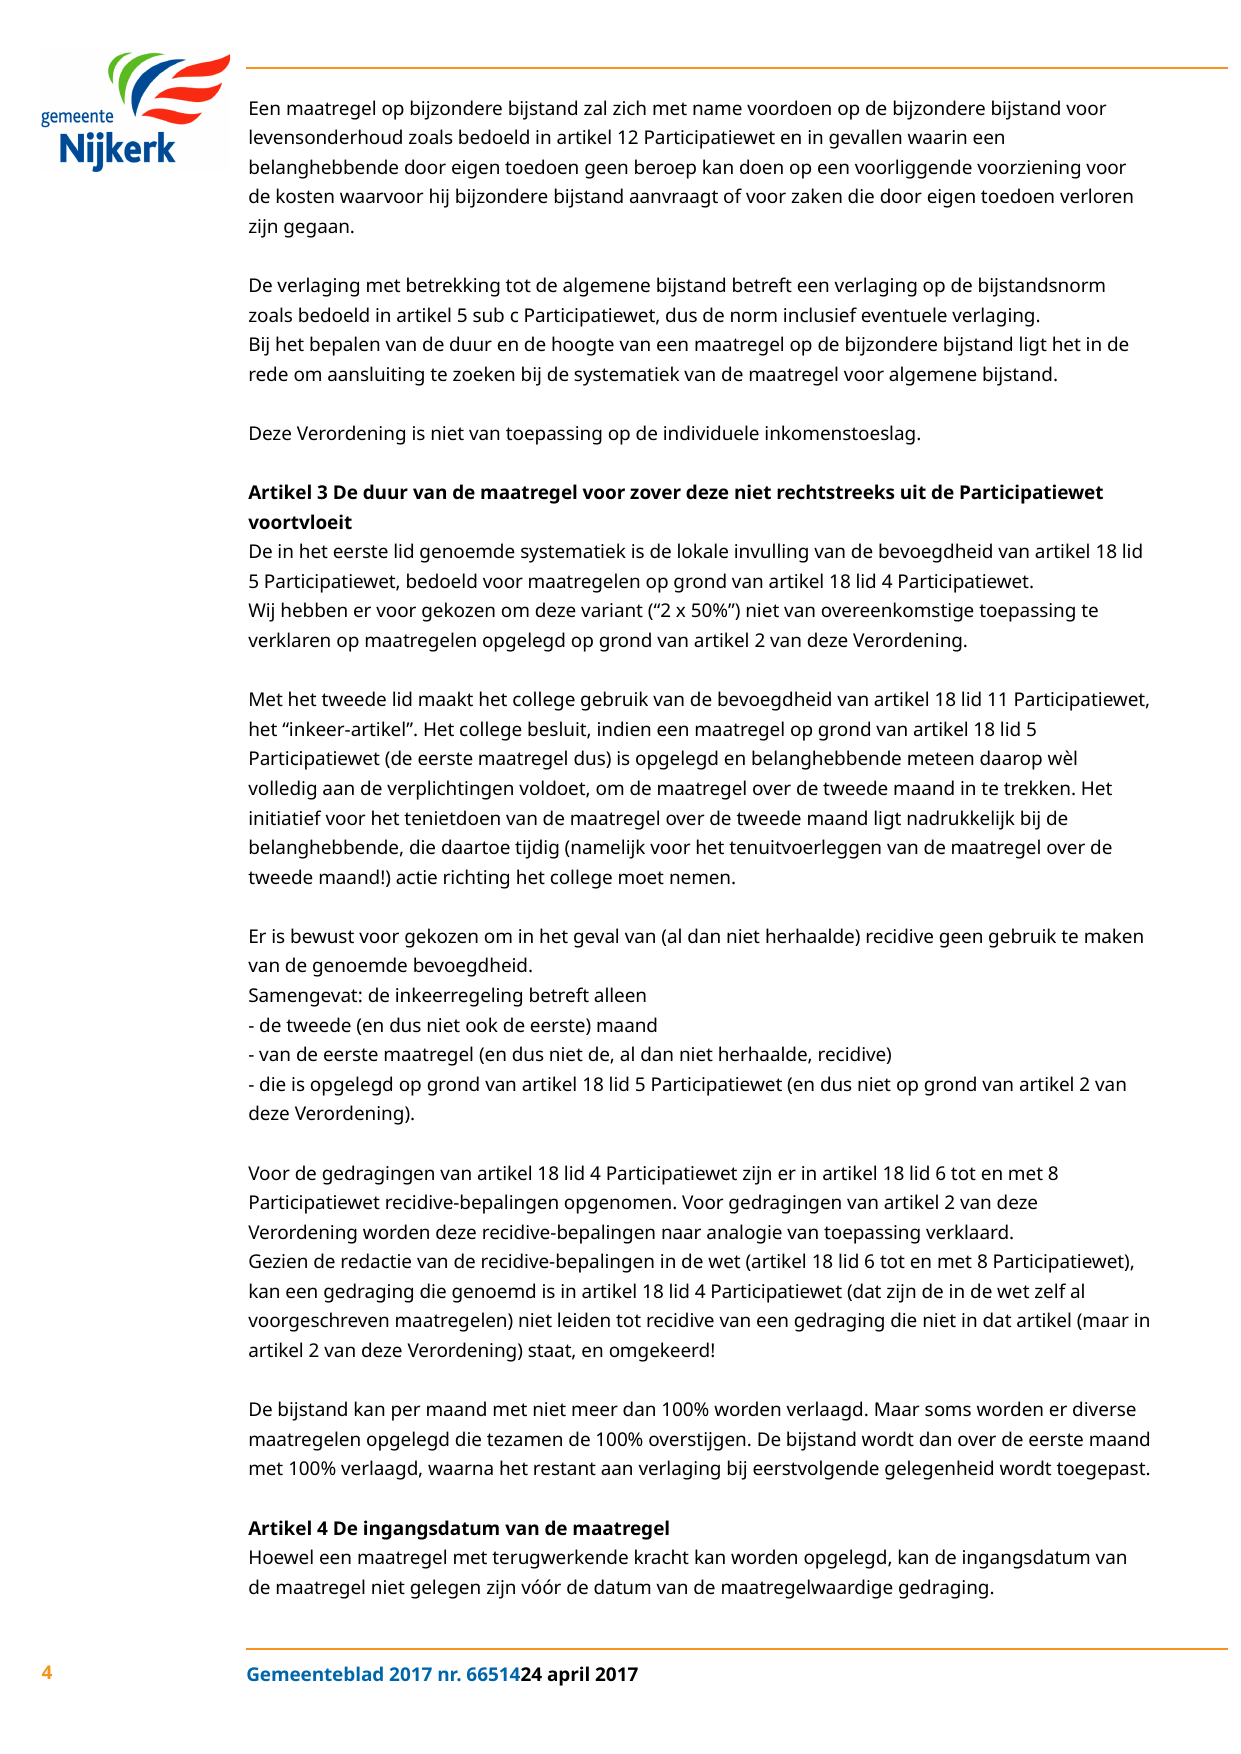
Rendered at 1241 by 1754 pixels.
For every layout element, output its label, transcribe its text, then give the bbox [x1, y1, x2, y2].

text Hoewel een maatregel met terugwerkende kracht kan worden opgelegd, kan de ingangsdatum van de maatregel niet gelegen zijn vóór de datum van de maatregelwaardige gedraging. [248, 1544, 1152, 1600]
text De bijstand kan per maand met niet meer dan 100% worden verlaagd. Maar soms worden er diverse maatregelen opgelegd die tezamen de 100% overstijgen. De bijstand wordt dan over de eerste maand met 100% verlaagd, waarna het restant aan verlaging bij eerstvolgende gelegenheid wordt toegepast. [248, 1396, 1152, 1481]
text Voor de gedragingen van artikel 18 lid 4 Participatiewet zijn er in artikel 18 lid 6 tot en met 8 Participatiewet recidive-bepalingen opgenomen. Voor gedragingen van artikel 2 van deze Verordening worden deze recidive-bepalingen naar analogie van toepassing verklaard. [248, 1160, 1152, 1245]
text Gezien de redactie van de recidive-bepalingen in de wet (artikel 18 lid 6 tot en met 8 Participatiewet), kan een gedraging die genoemd is in artikel 18 lid 4 Participatiewet (dat zijn de in de wet zelf al voorgeschreven maatregelen) niet leiden tot recidive van een gedraging die niet in dat artikel (maar in artikel 2 van deze Verordening) staat, en omgekeerd! [248, 1248, 1152, 1363]
text Een maatregel op bijzondere bijstand zal zich met name voordoen op de bijzondere bijstand voor levensonderhoud zoals bedoeld in artikel 12 Participatiewet en in gevallen waarin een belanghebbende door eigen toedoen geen beroep kan doen op een voorliggende voorziening voor de kosten waarvoor hij bijzondere bijstand aanvraagt of voor zaken die door eigen toedoen verloren zijn gegaan. [248, 95, 1152, 239]
text De verlaging met betrekking tot de algemene bijstand betreft een verlaging op de bijstandsnorm zoals bedoeld in artikel 5 sub c Participatiewet, dus de norm inclusief eventuele verlaging. [248, 272, 1152, 328]
text Bij het bepalen van de duur en de hoogte van een maatregel op de bijzondere bijstand ligt het in de rede om aansluiting te zoeken bij de systematiek van de maatregel voor algemene bijstand. [248, 331, 1152, 387]
text Met het tweede lid maakt het college gebruik van de bevoegdheid van artikel 18 lid 11 Participatiewet, het “inkeer-artikel”. Het college besluit, indien een maatregel op grond van artikel 18 lid 5 Participatiewet (de eerste maatregel dus) is opgelegd en belanghebbende meteen daarop wèl volledig aan de verplichtingen voldoet, om de maatregel over de tweede maand in te trekken. Het initiatief voor het tenietdoen van de maatregel over de tweede maand ligt nadrukkelijk bij de belanghebbende, die daartoe tijdig (namelijk voor het tenuitvoerleggen van de maatregel over de tweede maand!) actie richting het college moet nemen. [248, 686, 1152, 890]
text Samengevat: de inkeerregeling betreft alleen [248, 982, 1152, 1008]
text - van de eerste maatregel (en dus niet de, al dan niet herhaalde, recidive) [248, 1041, 1152, 1067]
picture [41, 47, 231, 172]
text - die is opgelegd op grond van artikel 18 lid 5 Participatiewet (en dus niet op grond van artikel 2 van deze Verordening). [248, 1071, 1152, 1126]
text Er is bewust voor gekozen om in het geval van (al dan niet herhaalde) recidive geen gebruik te maken van de genoemde bevoegdheid. [248, 923, 1152, 978]
text Artikel 4 De ingangsdatum van de maatregel [248, 1515, 1152, 1541]
text Artikel 3 De duur van de maatregel voor zover deze niet rechtstreeks uit de Participatiewet voortvloeit [248, 479, 1152, 535]
text - de tweede (en dus niet ook de eerste) maand [248, 1012, 1152, 1038]
text Deze Verordening is niet van toepassing op de individuele inkomenstoeslag. [248, 420, 1152, 446]
text Wij hebben er voor gekozen om deze variant (“2 x 50%”) niet van overeenkomstige toepassing te verklaren op maatregelen opgelegd op grond van artikel 2 van deze Verordening. [248, 598, 1152, 653]
text De in het eerste lid genoemde systematiek is de lokale invulling van de bevoegdheid van artikel 18 lid 5 Participatiewet, bedoeld voor maatregelen op grond van artikel 18 lid 4 Participatiewet. [248, 538, 1152, 594]
